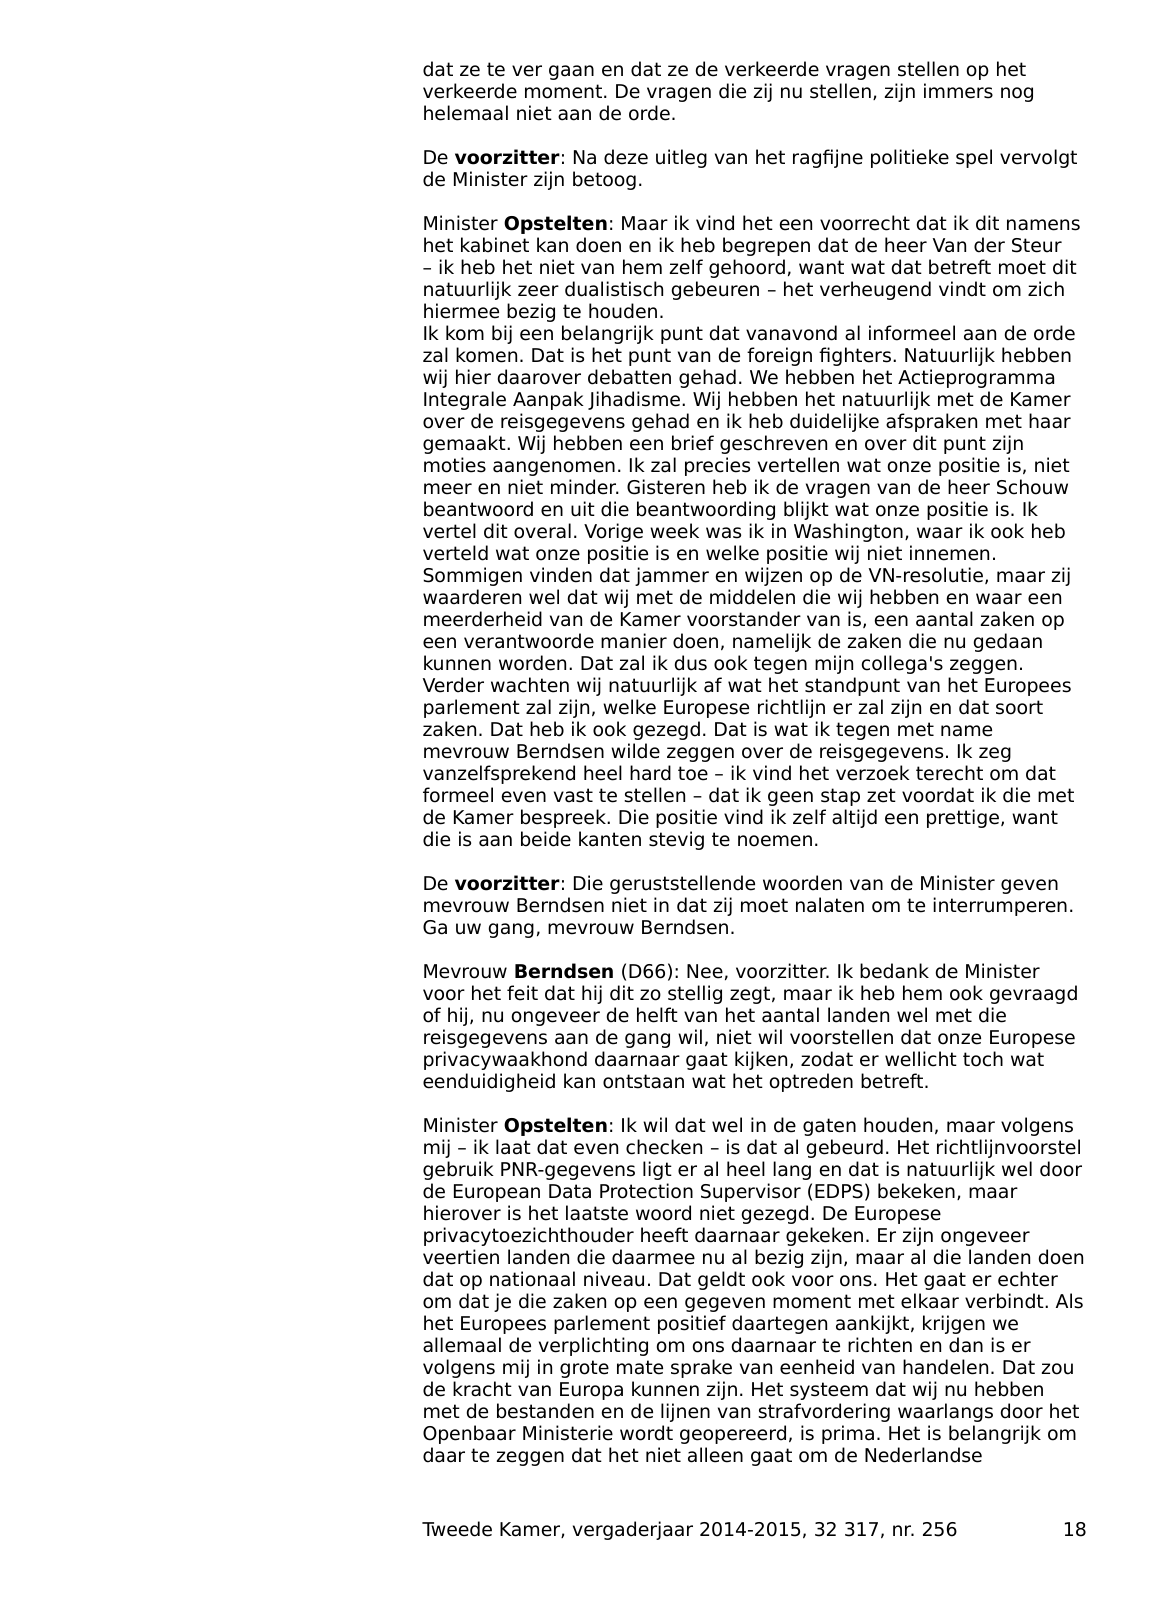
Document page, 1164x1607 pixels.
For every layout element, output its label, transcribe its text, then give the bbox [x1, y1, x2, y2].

text De voorzitter: Die geruststellende woorden van de Minister geven mevrouw Berndsen niet in dat zij moet nalaten om te interrumperen. Ga uw gang, mevrouw Berndsen. [422, 873, 1087, 939]
text Minister Opstelten: Ik wil dat wel in de gaten houden, maar volgens mij – ik laat dat even checken – is dat al gebeurd. Het richtlijnvoorstel gebruik PNR-gegevens ligt er al heel lang en dat is natuurlijk wel door de European Data Protection Supervisor (EDPS) bekeken, maar hierover is het laatste woord niet gezegd. De Europese privacytoezichthouder heeft daarnaar gekeken. Er zijn ongeveer veertien landen die daarmee nu al bezig zijn, maar al die landen doen dat op nationaal niveau. Dat geldt ook voor ons. Het gaat er echter om dat je die zaken op een gegeven moment met elkaar verbindt. Als het Europees parlement positief daartegen aankijkt, krijgen we allemaal de verplichting om ons daarnaar te richten en dan is er volgens mij in grote mate sprake van eenheid van handelen. Dat zou de kracht van Europa kunnen zijn. Het systeem dat wij nu hebben met de bestanden en de lijnen van strafvordering waarlangs door het Openbaar Ministerie wordt geopereerd, is prima. Het is belangrijk om daar te zeggen dat het niet alleen gaat om de Nederlandse [422, 1115, 1087, 1467]
text Minister Opstelten: Maar ik vind het een voorrecht dat ik dit namens het kabinet kan doen en ik heb begrepen dat de heer Van der Steur – ik heb het niet van hem zelf gehoord, want wat dat betreft moet dit natuurlijk zeer dualistisch gebeuren – het verheugend vindt om zich hiermee bezig te houden. [422, 213, 1087, 323]
text De voorzitter: Na deze uitleg van het ragfijne politieke spel vervolgt de Minister zijn betoog. [422, 147, 1087, 191]
text dat ze te ver gaan en dat ze de verkeerde vragen stellen op het verkeerde moment. De vragen die zij nu stellen, zijn immers nog helemaal niet aan de orde. [422, 59, 1087, 125]
text Ik kom bij een belangrijk punt dat vanavond al informeel aan de orde zal komen. Dat is het punt van de foreign fighters. Natuurlijk hebben wij hier daarover debatten gehad. We hebben het Actieprogramma Integrale Aanpak Jihadisme. Wij hebben het natuurlijk met de Kamer over de reisgegevens gehad en ik heb duidelijke afspraken met haar gemaakt. Wij hebben een brief geschreven en over dit punt zijn moties aangenomen. Ik zal precies vertellen wat onze positie is, niet meer en niet minder. Gisteren heb ik de vragen van de heer Schouw beantwoord en uit die beantwoording blijkt wat onze positie is. Ik vertel dit overal. Vorige week was ik in Washington, waar ik ook heb verteld wat onze positie is en welke positie wij niet innemen. Sommigen vinden dat jammer en wijzen op de VN-resolutie, maar zij waarderen wel dat wij met de middelen die wij hebben en waar een meerderheid van de Kamer voorstander van is, een aantal zaken op een verantwoorde manier doen, namelijk de zaken die nu gedaan kunnen worden. Dat zal ik dus ook tegen mijn collega's zeggen. Verder wachten wij natuurlijk af wat het standpunt van het Europees parlement zal zijn, welke Europese richtlijn er zal zijn en dat soort zaken. Dat heb ik ook gezegd. Dat is wat ik tegen met name mevrouw Berndsen wilde zeggen over de reisgegevens. Ik zeg vanzelfsprekend heel hard toe – ik vind het verzoek terecht om dat formeel even vast te stellen – dat ik geen stap zet voordat ik die met de Kamer bespreek. Die positie vind ik zelf altijd een prettige, want die is aan beide kanten stevig te noemen. [422, 323, 1087, 851]
text Mevrouw Berndsen (D66): Nee, voorzitter. Ik bedank de Minister voor het feit dat hij dit zo stellig zegt, maar ik heb hem ook gevraagd of hij, nu ongeveer de helft van het aantal landen wel met die reisgegevens aan de gang wil, niet wil voorstellen dat onze Europese privacywaakhond daarnaar gaat kijken, zodat er wellicht toch wat eenduidigheid kan ontstaan wat het optreden betreft. [422, 961, 1087, 1093]
